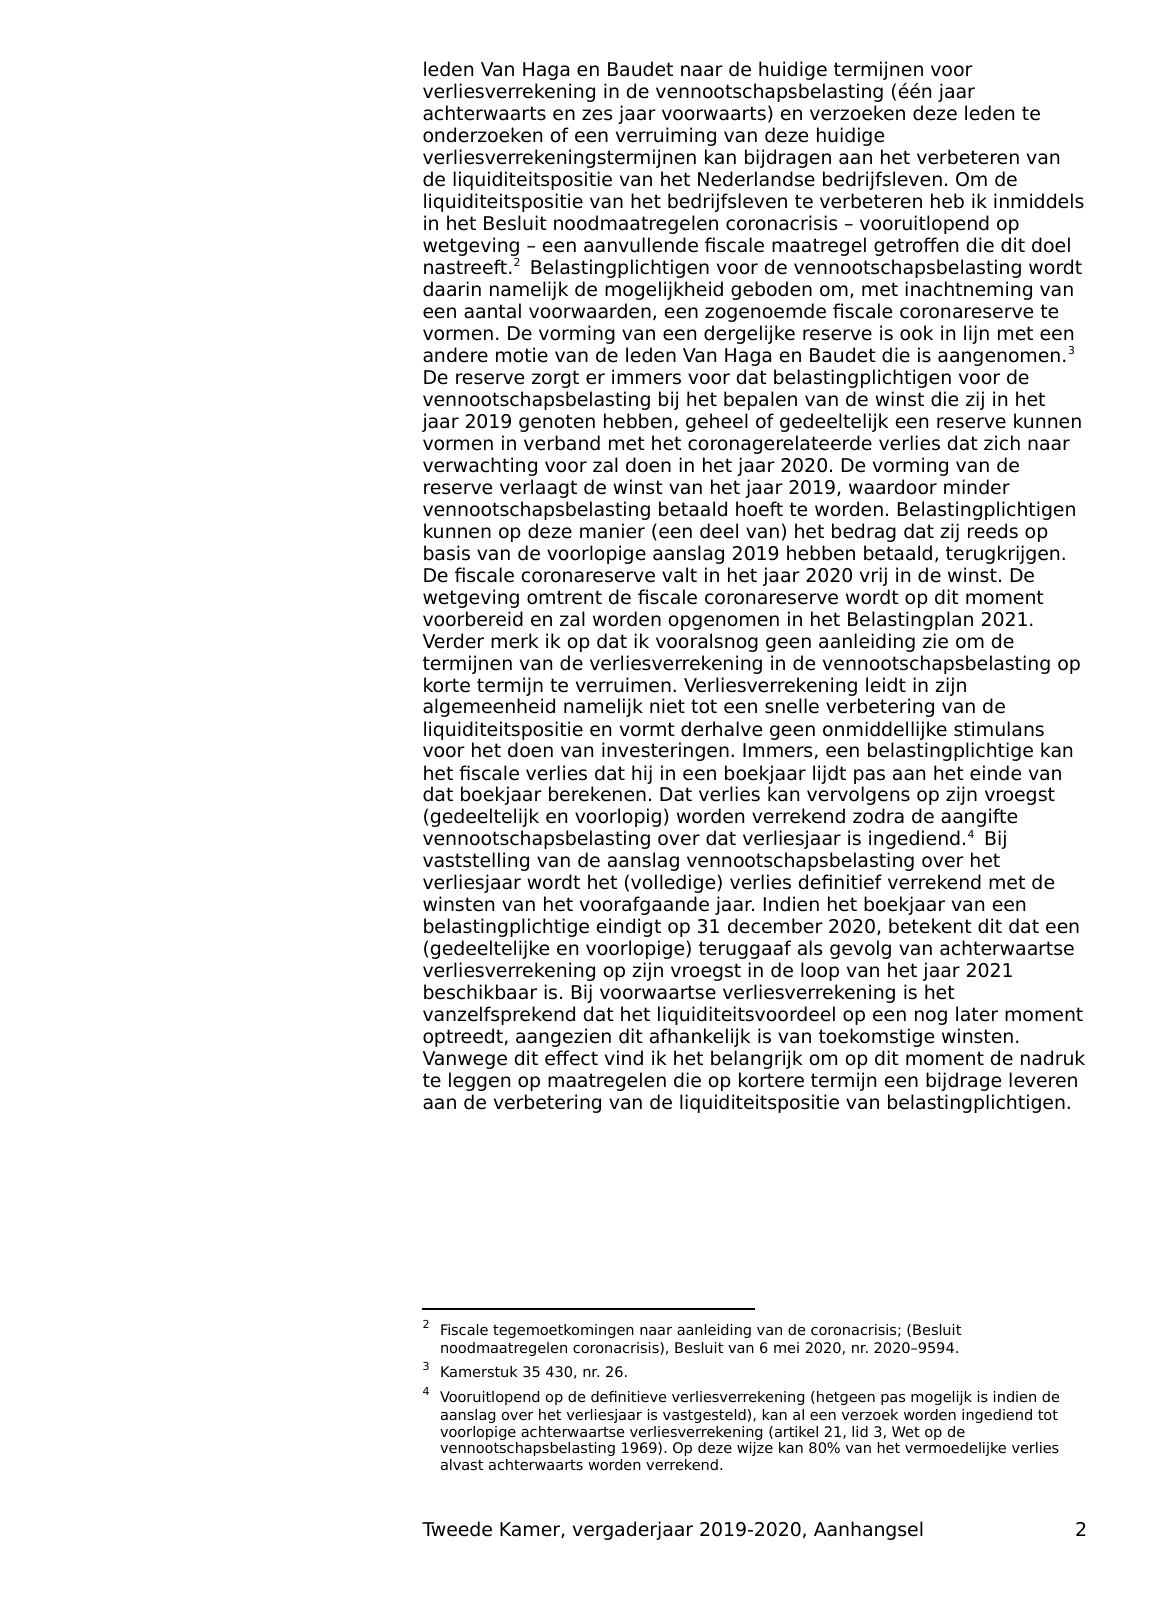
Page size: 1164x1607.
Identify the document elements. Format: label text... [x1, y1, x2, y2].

text Fiscale tegemoetkomingen naar aanleiding van de coronacrisis; (Besluit noodmaatregelen coronacrisis), Besluit van 6 mei 2020, nr. 2020–9594. [422, 1318, 1087, 1357]
text Vooruitlopend op de definitieve verliesverrekening (hetgeen pas mogelijk is indien de aanslag over het verliesjaar is vastgesteld), kan al een verzoek worden ingediend tot voorlopige achterwaartse verliesverrekening (artikel 21, lid 3, Wet op de vennootschapsbelasting 1969). Op deze wijze kan 80% van het vermoedelijke verlies alvast achterwaarts worden verrekend. [422, 1385, 1087, 1474]
text Kamerstuk 35 430, nr. 26. [422, 1360, 1087, 1382]
text leden Van Haga en Baudet naar de huidige termijnen voor verliesverrekening in de vennootschapsbelasting (één jaar achterwaarts en zes jaar voorwaarts) en verzoeken deze leden te onderzoeken of een verruiming van deze huidige verliesverrekeningstermijnen kan bijdragen aan het verbeteren van de liquiditeitspositie van het Nederlandse bedrijfsleven. Om de liquiditeitspositie van het bedrijfsleven te verbeteren heb ik inmiddels in het Besluit noodmaatregelen coronacrisis – vooruitlopend op wetgeving – een aanvullende fiscale maatregel getroffen die dit doel nastreeft. Belastingplichtigen voor de vennootschapsbelasting wordt daarin namelijk de mogelijkheid geboden om, met inachtneming van een aantal voorwaarden, een zogenoemde fiscale coronareserve te vormen. De vorming van een dergelijke reserve is ook in lijn met een andere motie van de leden Van Haga en Baudet die is aangenomen. De reserve zorgt er immers voor dat belastingplichtigen voor de vennootschapsbelasting bij het bepalen van de winst die zij in het jaar 2019 genoten hebben, geheel of gedeeltelijk een reserve kunnen vormen in verband met het coronagerelateerde verlies dat zich naar verwachting voor zal doen in het jaar 2020. De vorming van de reserve verlaagt de winst van het jaar 2019, waardoor minder vennootschapsbelasting betaald hoeft te worden. Belastingplichtigen kunnen op deze manier (een deel van) het bedrag dat zij reeds op basis van de voorlopige aanslag 2019 hebben betaald, terugkrijgen. De fiscale coronareserve valt in het jaar 2020 vrij in de winst. De wetgeving omtrent de fiscale coronareserve wordt op dit moment voorbereid en zal worden opgenomen in het Belastingplan 2021. [422, 59, 1087, 631]
text Verder merk ik op dat ik vooralsnog geen aanleiding zie om de termijnen van de verliesverrekening in de vennootschapsbelasting op korte termijn te verruimen. Verliesverrekening leidt in zijn algemeenheid namelijk niet tot een snelle verbetering van de liquiditeitspositie en vormt derhalve geen onmiddellijke stimulans voor het doen van investeringen. Immers, een belastingplichtige kan het fiscale verlies dat hij in een boekjaar lijdt pas aan het einde van dat boekjaar berekenen. Dat verlies kan vervolgens op zijn vroegst (gedeeltelijk en voorlopig) worden verrekend zodra de aangifte vennootschapsbelasting over dat verliesjaar is ingediend. Bij vaststelling van de aanslag vennootschapsbelasting over het verliesjaar wordt het (volledige) verlies definitief verrekend met de winsten van het voorafgaande jaar. Indien het boekjaar van een belastingplichtige eindigt op 31 december 2020, betekent dit dat een (gedeeltelijke en voorlopige) teruggaaf als gevolg van achterwaartse verliesverrekening op zijn vroegst in de loop van het jaar 2021 beschikbaar is. Bij voorwaartse verliesverrekening is het vanzelfsprekend dat het liquiditeitsvoordeel op een nog later moment optreedt, aangezien dit afhankelijk is van toekomstige winsten. Vanwege dit effect vind ik het belangrijk om op dit moment de nadruk te leggen op maatregelen die op kortere termijn een bijdrage leveren aan de verbetering van de liquiditeitspositie van belastingplichtigen. [422, 631, 1087, 1114]
